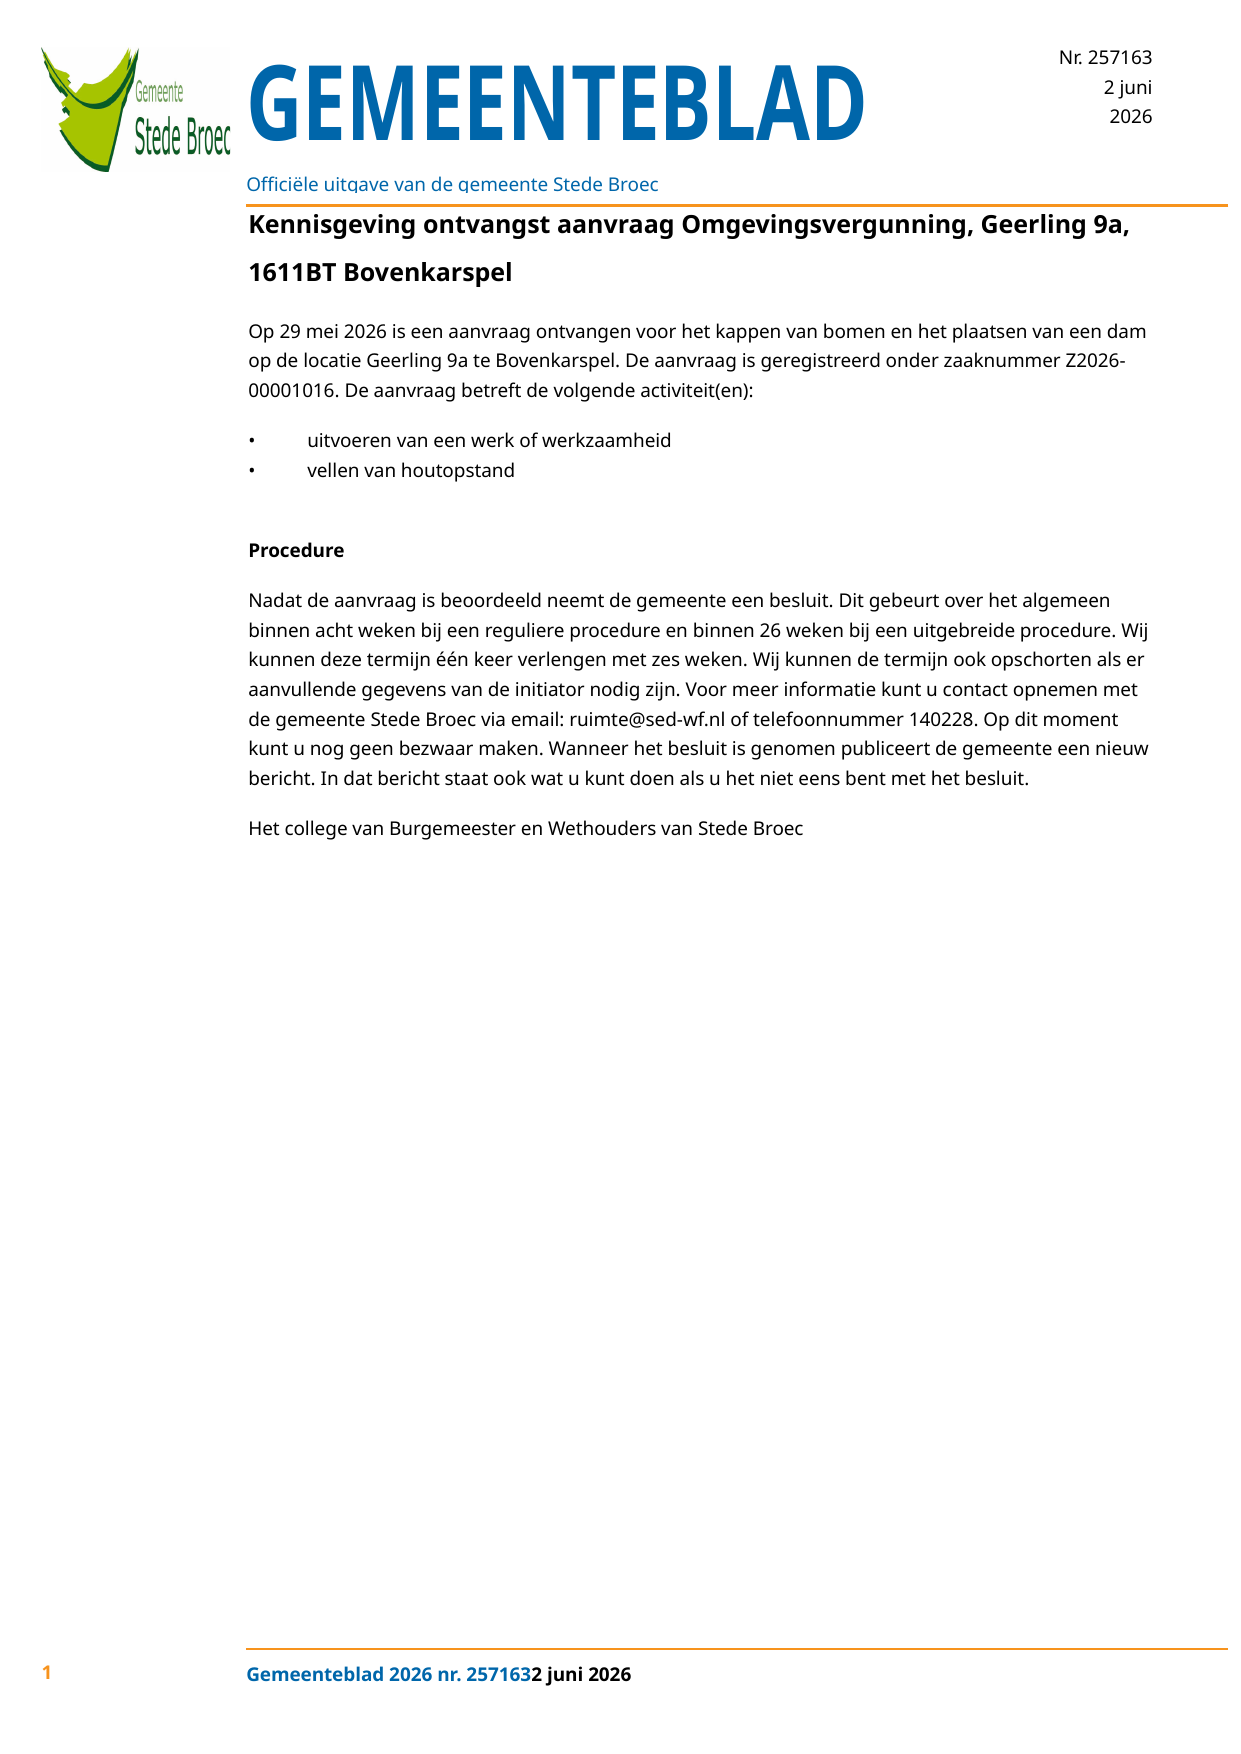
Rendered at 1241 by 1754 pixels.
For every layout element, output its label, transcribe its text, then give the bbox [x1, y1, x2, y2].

text Op 29 mei 2026 is een aanvraag ontvangen voor het kappen van bomen en het plaatsen van een dam op de locatie Geerling 9a te Bovenkarspel. De aanvraag is geregistreerd onder zaaknummer Z2026-00001016. De aanvraag betreft de volgende activiteit(en): [248, 318, 1152, 403]
picture [41, 47, 231, 172]
list vellen van houtopstand [248, 457, 1152, 483]
text Kennisgeving ontvangst aanvraag Omgevingsvergunning, Geerling 9a, 1611BT Bovenkarspel [248, 207, 1152, 288]
text Het college van Burgemeester en Wethouders van Stede Broec [248, 815, 1152, 841]
text Nadat de aanvraag is beoordeeld neemt de gemeente een besluit. Dit gebeurt over het algemeen binnen acht weken bij een reguliere procedure en binnen 26 weken bij een uitgebreide procedure. Wij kunnen deze termijn één keer verlengen met zes weken. Wij kunnen de termijn ook opschorten als er aanvullende gegevens van de initiator nodig zijn. Voor meer informatie kunt u contact opnemen met de gemeente Stede Broec via email: ruimte@sed-wf.nl of telefoonnummer 140228. Op dit moment kunt u nog geen bezwaar maken. Wanneer het besluit is genomen publiceert de gemeente een nieuw bericht. In dat bericht staat ook wat u kunt doen als u het niet eens bent met het besluit. [248, 587, 1152, 791]
list uitvoeren van een werk of werkzaamheid [248, 427, 1152, 453]
text Procedure [248, 537, 1152, 563]
